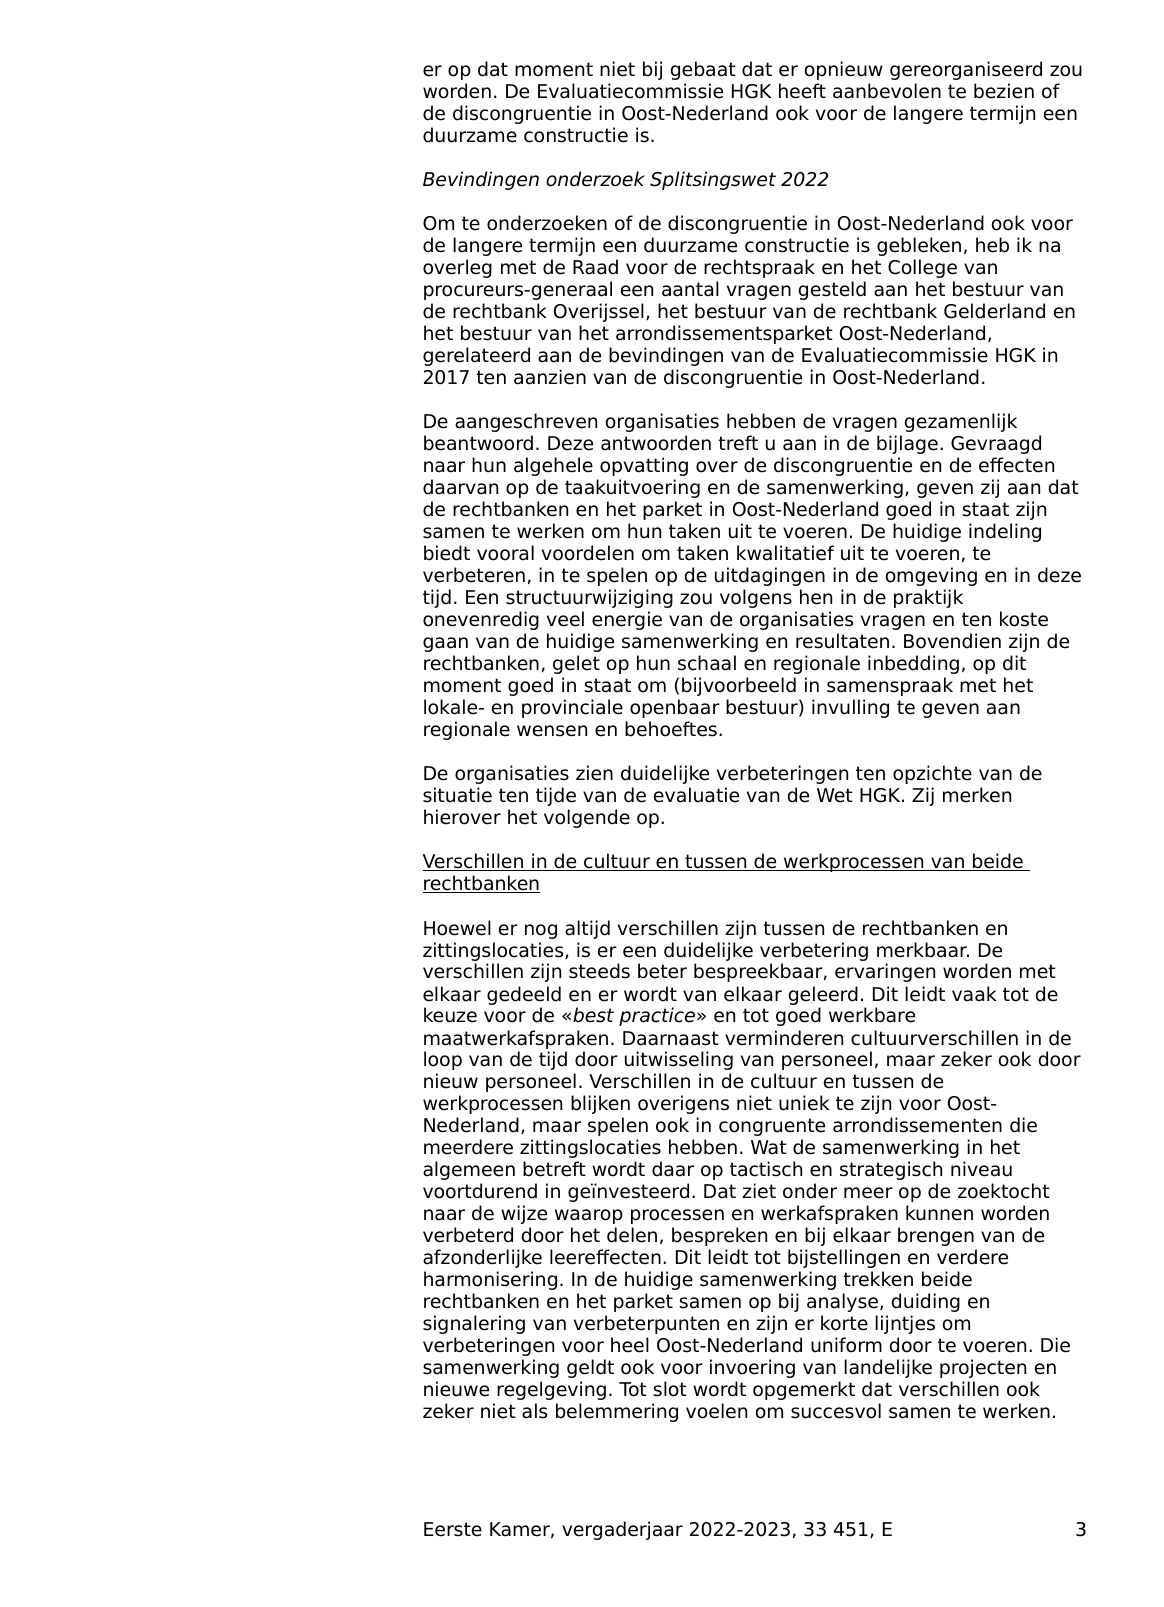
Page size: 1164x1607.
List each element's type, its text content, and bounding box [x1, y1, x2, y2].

text Om te onderzoeken of de discongruentie in Oost-Nederland ook voor de langere termijn een duurzame constructie is gebleken, heb ik na overleg met de Raad voor de rechtspraak en het College van procureurs-generaal een aantal vragen gesteld aan het bestuur van de rechtbank Overijssel, het bestuur van de rechtbank Gelderland en het bestuur van het arrondissementsparket Oost-Nederland, gerelateerd aan de bevindingen van de Evaluatiecommissie HGK in 2017 ten aanzien van de discongruentie in Oost-Nederland. [422, 213, 1087, 389]
text De organisaties zien duidelijke verbeteringen ten opzichte van de situatie ten tijde van de evaluatie van de Wet HGK. Zij merken hierover het volgende op. [422, 763, 1087, 829]
subtitle Verschillen in de cultuur en tussen de werkprocessen van beide rechtbanken [422, 851, 1087, 895]
text De aangeschreven organisaties hebben de vragen gezamenlijk beantwoord. Deze antwoorden treft u aan in de bijlage. Gevraagd naar hun algehele opvatting over de discongruentie en de effecten daarvan op de taakuitvoering en de samenwerking, geven zij aan dat de rechtbanken en het parket in Oost-Nederland goed in staat zijn samen te werken om hun taken uit te voeren. De huidige indeling biedt vooral voordelen om taken kwalitatief uit te voeren, te verbeteren, in te spelen op de uitdagingen in de omgeving en in deze tijd. Een structuurwijziging zou volgens hen in de praktijk onevenredig veel energie van de organisaties vragen en ten koste gaan van de huidige samenwerking en resultaten. Bovendien zijn de rechtbanken, gelet op hun schaal en regionale inbedding, op dit moment goed in staat om (bijvoorbeeld in samenspraak met het lokale- en provinciale openbaar bestuur) invulling te geven aan regionale wensen en behoeftes. [422, 411, 1087, 741]
text Hoewel er nog altijd verschillen zijn tussen de rechtbanken en zittingslocaties, is er een duidelijke verbetering merkbaar. De verschillen zijn steeds beter bespreekbaar, ervaringen worden met elkaar gedeeld en er wordt van elkaar geleerd. Dit leidt vaak tot de keuze voor de «best practice» en tot goed werkbare maatwerkafspraken. Daarnaast verminderen cultuurverschillen in de loop van de tijd door uitwisseling van personeel, maar zeker ook door nieuw personeel. Verschillen in de cultuur en tussen de werkprocessen blijken overigens niet uniek te zijn voor Oost-Nederland, maar spelen ook in congruente arrondissementen die meerdere zittingslocaties hebben. Wat de samenwerking in het algemeen betreft wordt daar op tactisch en strategisch niveau voortdurend in geïnvesteerd. Dat ziet onder meer op de zoektocht naar de wijze waarop processen en werkafspraken kunnen worden verbeterd door het delen, bespreken en bij elkaar brengen van de afzonderlijke leereffecten. Dit leidt tot bijstellingen en verdere harmonisering. In de huidige samenwerking trekken beide rechtbanken en het parket samen op bij analyse, duiding en signalering van verbeterpunten en zijn er korte lijntjes om verbeteringen voor heel Oost-Nederland uniform door te voeren. Die samenwerking geldt ook voor invoering van landelijke projecten en nieuwe regelgeving. Tot slot wordt opgemerkt dat verschillen ook zeker niet als belemmering voelen om succesvol samen te werken. [422, 917, 1087, 1423]
subtitle Bevindingen onderzoek Splitsingswet 2022 [422, 169, 1087, 191]
text er op dat moment niet bij gebaat dat er opnieuw gereorganiseerd zou worden. De Evaluatiecommissie HGK heeft aanbevolen te bezien of de discongruentie in Oost-Nederland ook voor de langere termijn een duurzame constructie is. [422, 59, 1087, 147]
